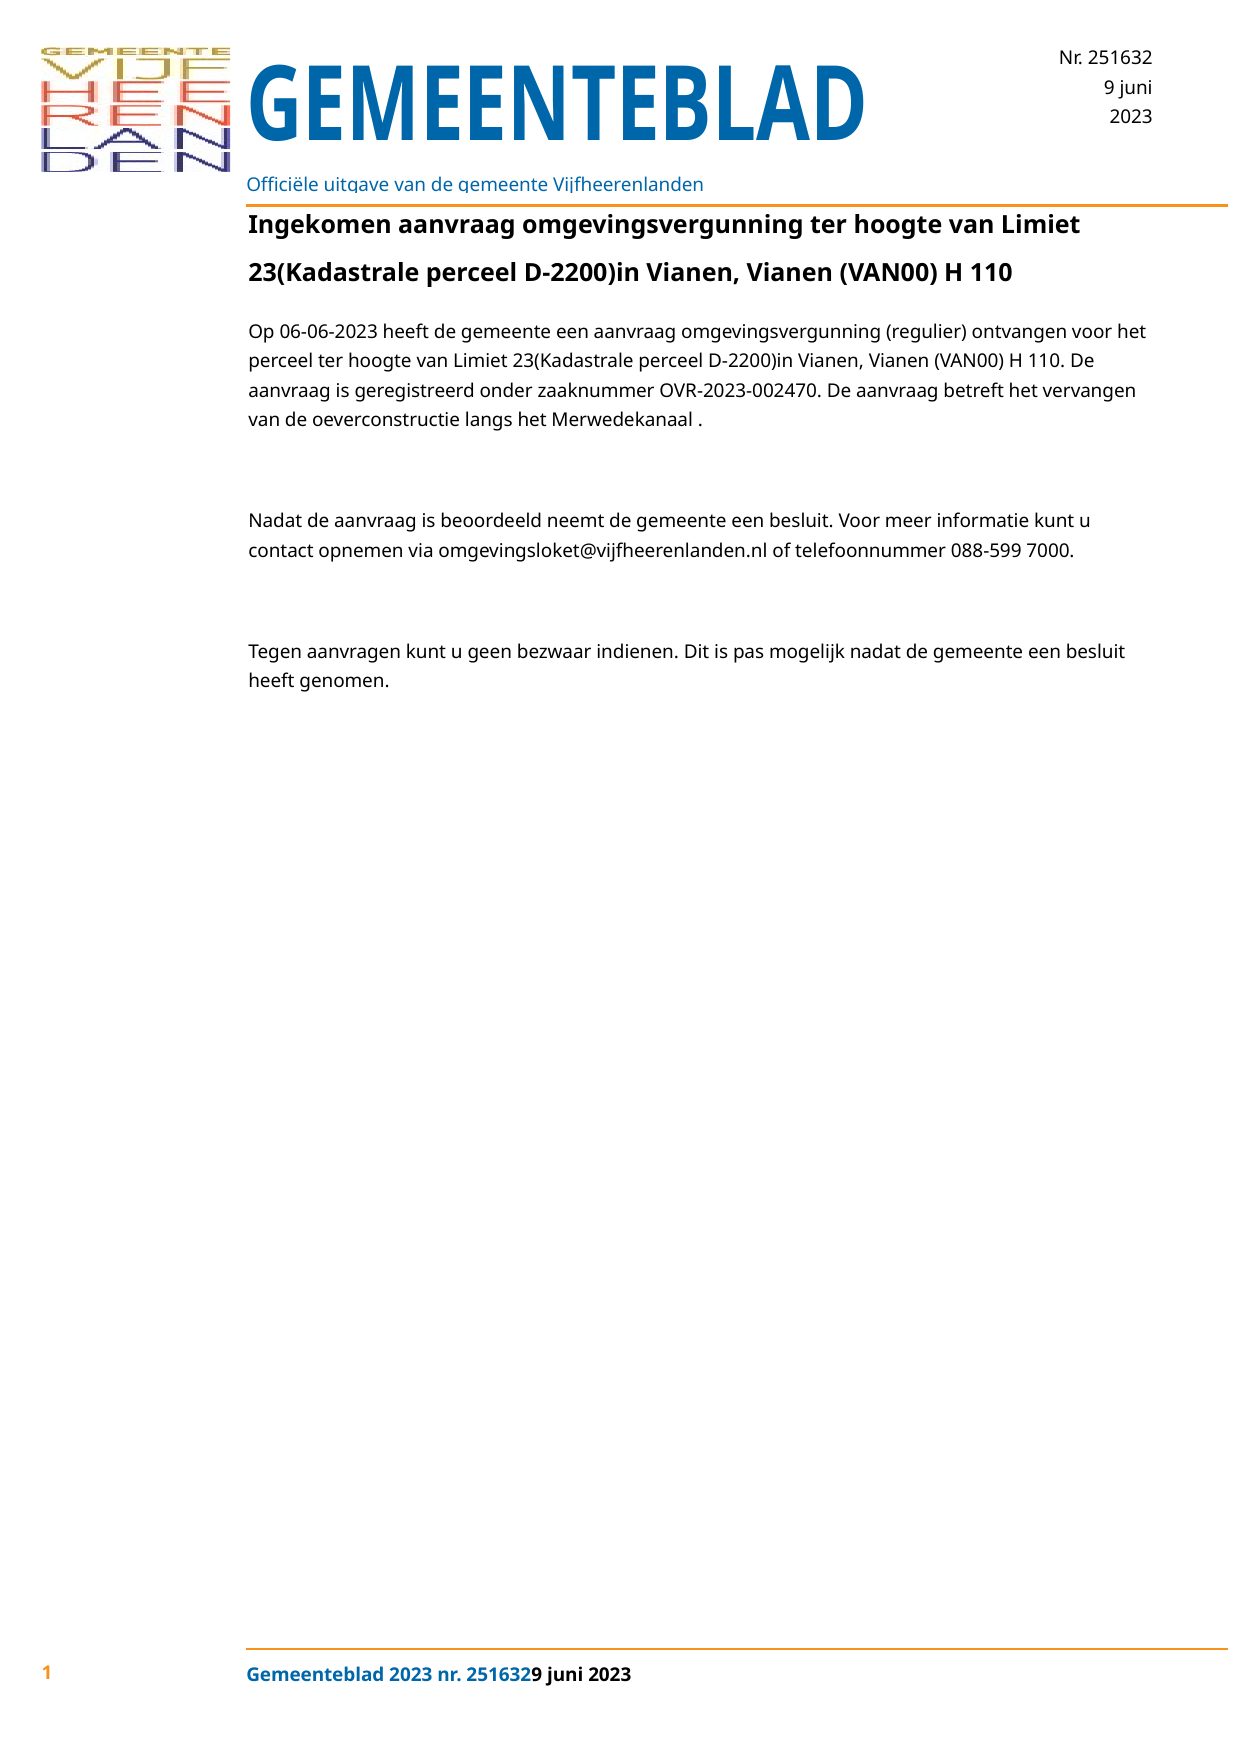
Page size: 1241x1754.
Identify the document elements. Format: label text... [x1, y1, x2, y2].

text Tegen aanvragen kunt u geen bezwaar indienen. Dit is pas mogelijk nadat de gemeente een besluit heeft genomen. [248, 638, 1152, 693]
picture [41, 47, 231, 172]
text Op 06-06-2023 heeft de gemeente een aanvraag omgevingsvergunning (regulier) ontvangen voor het perceel ter hoogte van Limiet 23(Kadastrale perceel D-2200)in Vianen, Vianen (VAN00) H 110. De aanvraag is geregistreerd onder zaaknummer OVR-2023-002470. De aanvraag betreft het vervangen van de oeverconstructie langs het Merwedekanaal . [248, 318, 1152, 432]
text Nadat de aanvraag is beoordeeld neemt de gemeente een besluit. Voor meer informatie kunt u contact opnemen via omgevingsloket@vijfheerenlanden.nl of telefoonnummer 088-599 7000. [248, 507, 1152, 563]
text Ingekomen aanvraag omgevingsvergunning ter hoogte van Limiet 23(Kadastrale perceel D-2200)in Vianen, Vianen (VAN00) H 110 [248, 207, 1152, 288]
